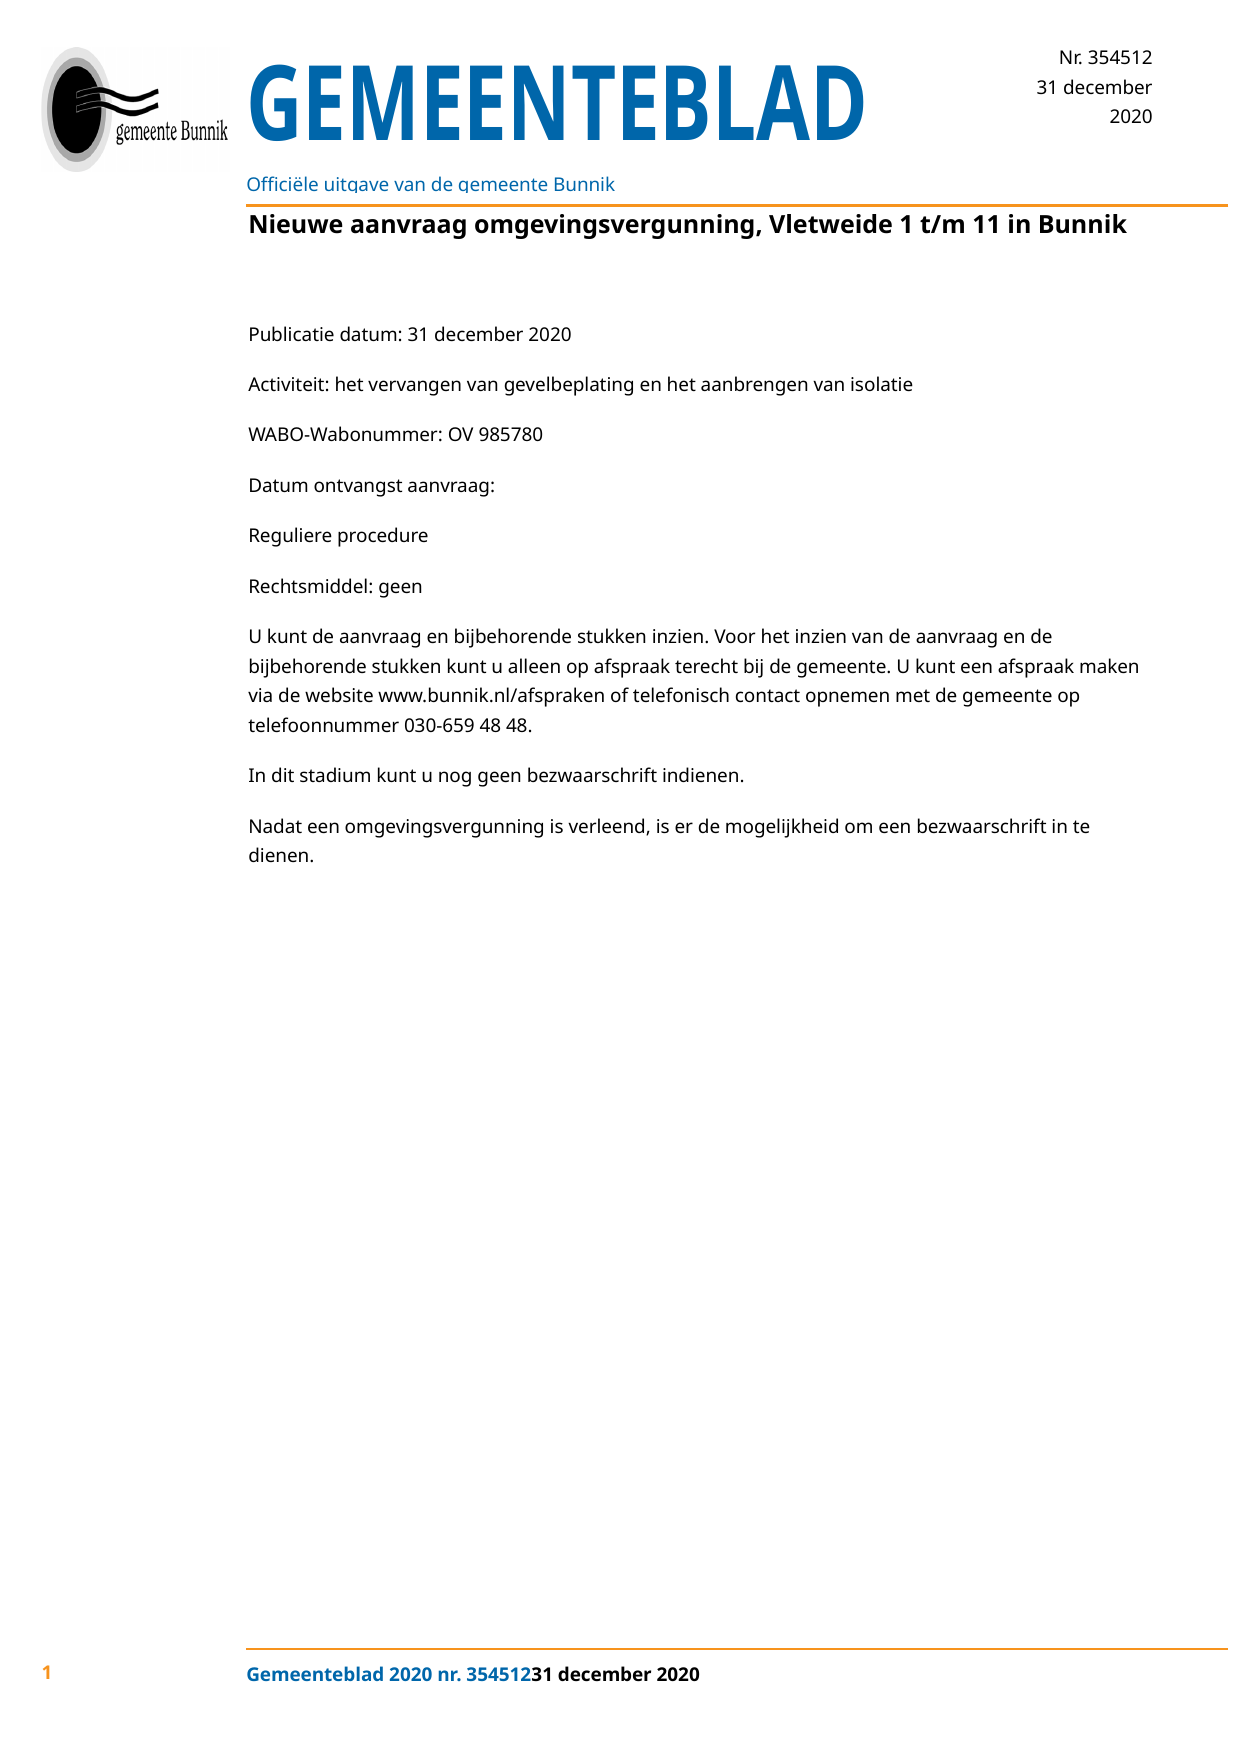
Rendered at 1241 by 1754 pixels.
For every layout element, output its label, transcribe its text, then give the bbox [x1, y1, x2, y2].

text Rechtsmiddel: geen [248, 573, 1152, 598]
text Nadat een omgevingsvergunning is verleend, is er de mogelijkheid om een bezwaarschrift in te dienen. [248, 813, 1152, 868]
text Reguliere procedure [248, 522, 1152, 548]
text Nieuwe aanvraag omgevingsvergunning, Vletweide 1 t/m 11 in Bunnik [248, 207, 1152, 241]
text Datum ontvangst aanvraag: [248, 472, 1152, 498]
text WABO-Wabonummer: OV 985780 [248, 422, 1152, 447]
picture [41, 47, 231, 172]
text Activiteit: het vervangen van gevelbeplating en het aanbrengen van isolatie [248, 371, 1152, 397]
text U kunt de aanvraag en bijbehorende stukken inzien. Voor het inzien van de aanvraag en de bijbehorende stukken kunt u alleen op afspraak terecht bij de gemeente. U kunt een afspraak maken via de website www.bunnik.nl/afspraken of telefonisch contact opnemen met de gemeente op telefoonnummer 030-659 48 48. [248, 623, 1152, 738]
text Publicatie datum: 31 december 2020 [248, 321, 1152, 346]
text In dit stadium kunt u nog geen bezwaarschrift indienen. [248, 762, 1152, 788]
